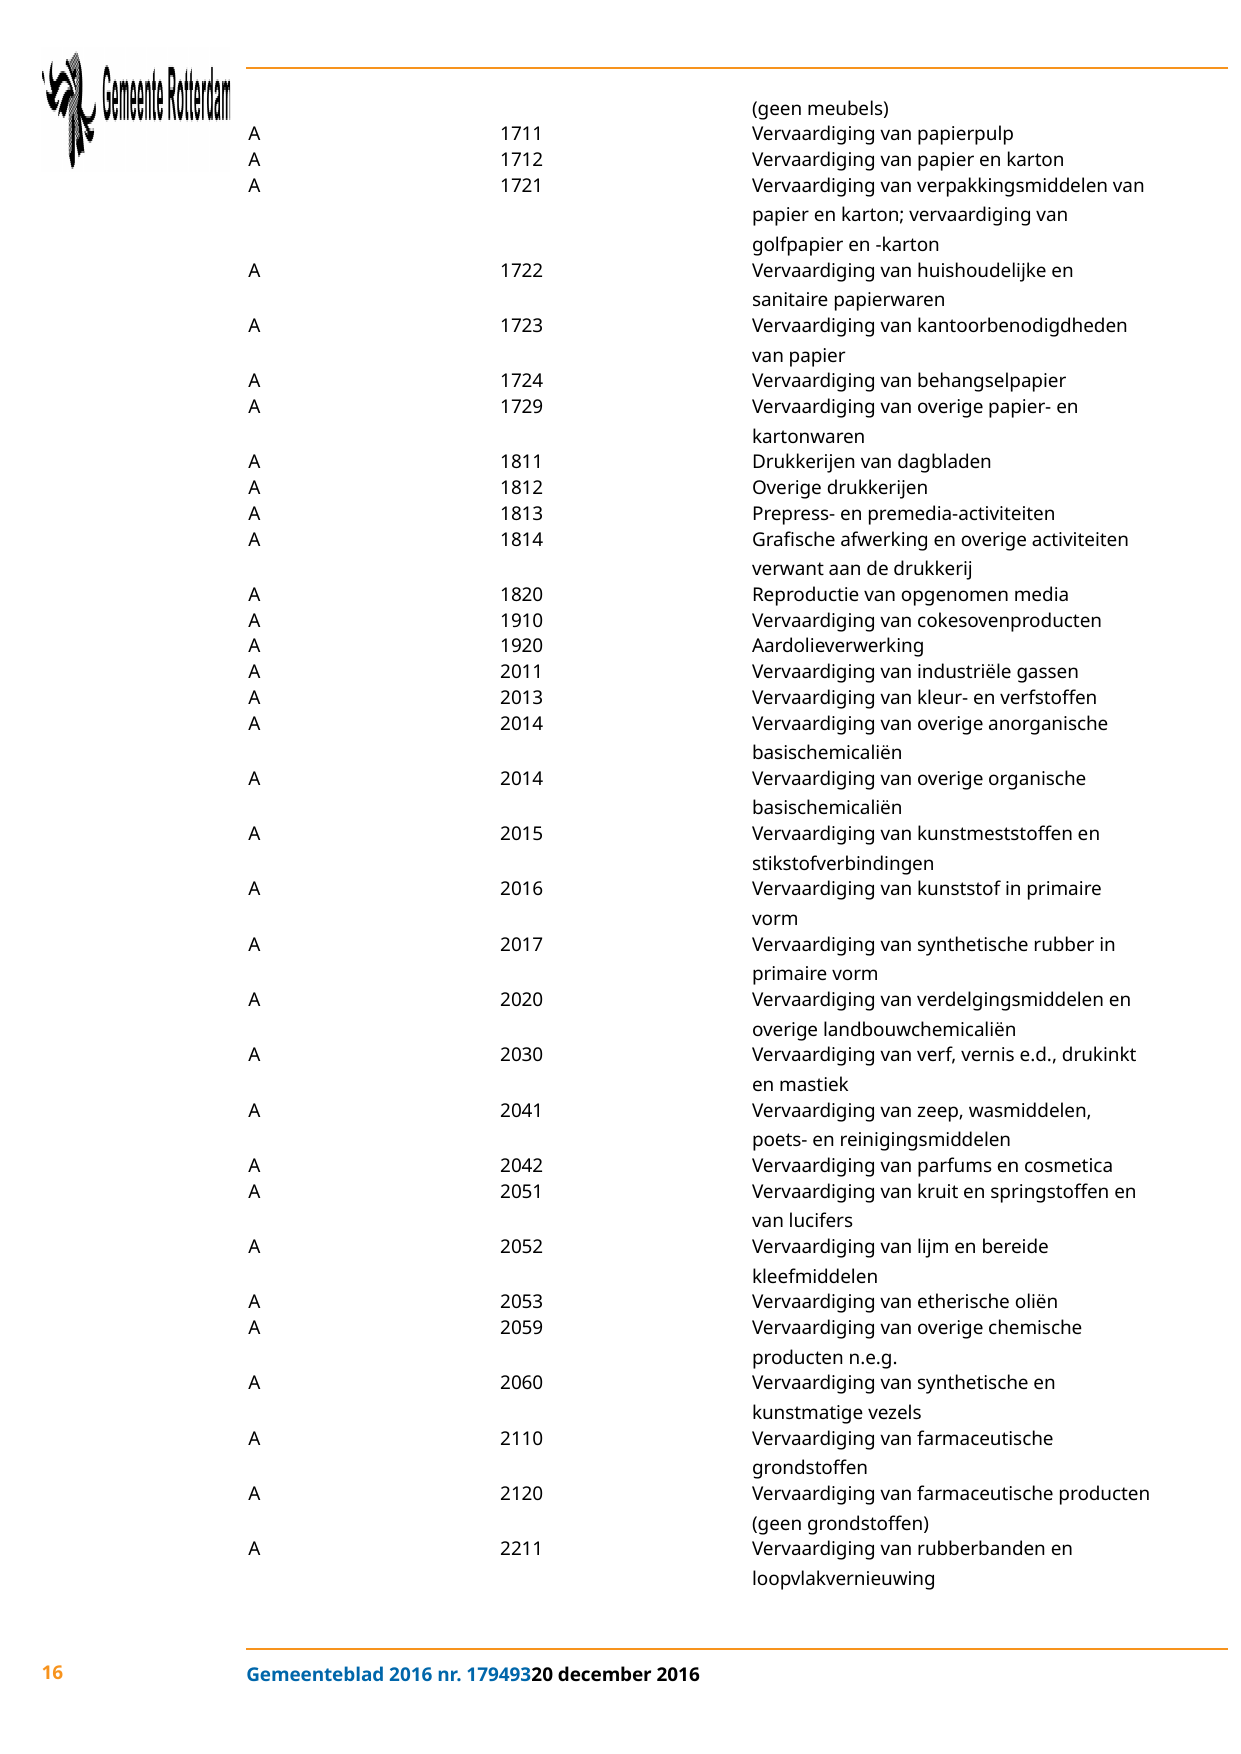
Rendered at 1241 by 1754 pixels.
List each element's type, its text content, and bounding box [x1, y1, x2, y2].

table_cell A [248, 449, 500, 474]
table_cell A [248, 368, 500, 393]
table_cell 2016 [500, 876, 752, 931]
table_cell Vervaardiging van kleur- en verfstoffen [752, 684, 1152, 710]
table_cell Vervaardiging van overige anorganische basischemicaliën [752, 710, 1152, 765]
table_cell A [248, 1425, 500, 1480]
table_cell Vervaardiging van farmaceutische grondstoffen [752, 1425, 1152, 1480]
table_cell 1729 [500, 393, 752, 448]
table_cell 1722 [500, 257, 752, 312]
table_cell A [248, 257, 500, 312]
table_cell [248, 95, 500, 121]
table_cell Vervaardiging van papierpulp [752, 121, 1152, 146]
table_cell Prepress- en premedia-activiteiten [752, 500, 1152, 526]
table_cell A [248, 1178, 500, 1233]
table_cell A [248, 1152, 500, 1178]
table_cell 2052 [500, 1233, 752, 1288]
table_cell 2110 [500, 1425, 752, 1480]
table_cell Vervaardiging van lijm en bereide kleefmiddelen [752, 1233, 1152, 1288]
table_cell Vervaardiging van papier en karton [752, 146, 1152, 172]
table_cell Vervaardiging van huishoudelijke en sanitaire papierwaren [752, 257, 1152, 312]
table_cell Aardolieverwerking [752, 633, 1152, 658]
table_cell 1723 [500, 312, 752, 367]
table_cell 2017 [500, 931, 752, 986]
table_cell 2051 [500, 1178, 752, 1233]
table_cell 1820 [500, 581, 752, 607]
table_cell A [248, 1289, 500, 1314]
table_cell A [248, 986, 500, 1042]
table_cell A [248, 172, 500, 257]
table_cell 2011 [500, 658, 752, 684]
table_cell 1814 [500, 526, 752, 581]
table_cell A [248, 500, 500, 526]
table_cell Vervaardiging van synthetische en kunstmatige vezels [752, 1370, 1152, 1425]
table_cell Vervaardiging van cokesovenproducten [752, 607, 1152, 632]
table_cell A [248, 658, 500, 684]
table_cell A [248, 526, 500, 581]
table_cell Vervaardiging van synthetische rubber in primaire vorm [752, 931, 1152, 986]
table_cell 1711 [500, 121, 752, 146]
table_cell 2041 [500, 1097, 752, 1152]
table_cell Vervaardiging van overige papier- en kartonwaren [752, 393, 1152, 448]
table_cell Vervaardiging van behangselpapier [752, 368, 1152, 393]
table_cell Drukkerijen van dagbladen [752, 449, 1152, 474]
table_cell Vervaardiging van kunststof in primaire vorm [752, 876, 1152, 931]
table_cell 1811 [500, 449, 752, 474]
table_cell A [248, 1233, 500, 1288]
table_cell A [248, 312, 500, 367]
table_cell A [248, 474, 500, 500]
table_cell 2120 [500, 1480, 752, 1536]
table_cell A [248, 1097, 500, 1152]
table_cell 2059 [500, 1314, 752, 1369]
table_cell Vervaardiging van etherische oliën [752, 1289, 1152, 1314]
table_cell A [248, 710, 500, 765]
table_cell 1813 [500, 500, 752, 526]
table_cell Reproductie van opgenomen media [752, 581, 1152, 607]
table_cell 2015 [500, 820, 752, 876]
table_cell 1712 [500, 146, 752, 172]
table_cell A [248, 876, 500, 931]
table_cell A [248, 146, 500, 172]
table_cell A [248, 1314, 500, 1369]
table_cell Vervaardiging van parfums en cosmetica [752, 1152, 1152, 1178]
table_cell 2042 [500, 1152, 752, 1178]
table_cell A [248, 121, 500, 146]
table_cell 2211 [500, 1536, 752, 1591]
table_cell A [248, 1536, 500, 1591]
table_cell A [248, 931, 500, 986]
table_cell 2060 [500, 1370, 752, 1425]
table_cell 2020 [500, 986, 752, 1042]
table_cell (geen meubels) [752, 95, 1152, 121]
table_cell Overige drukkerijen [752, 474, 1152, 500]
table_cell 2014 [500, 765, 752, 820]
table_cell 2014 [500, 710, 752, 765]
table_cell Vervaardiging van verpakkingsmiddelen van papier en karton; vervaardiging van golfpapier en -karton [752, 172, 1152, 257]
table_cell 1910 [500, 607, 752, 632]
table_cell Vervaardiging van overige chemische producten n.e.g. [752, 1314, 1152, 1369]
table_cell Vervaardiging van zeep, wasmiddelen, poets- en reinigingsmiddelen [752, 1097, 1152, 1152]
table_cell 2030 [500, 1042, 752, 1097]
table_cell 1812 [500, 474, 752, 500]
table_cell 1721 [500, 172, 752, 257]
table_cell Vervaardiging van industriële gassen [752, 658, 1152, 684]
table_cell A [248, 1480, 500, 1536]
table_cell A [248, 393, 500, 448]
table_cell A [248, 1370, 500, 1425]
table_cell A [248, 684, 500, 710]
table_cell 2013 [500, 684, 752, 710]
table_cell A [248, 1042, 500, 1097]
table_cell Vervaardiging van verdelgingsmiddelen en overige landbouwchemicaliën [752, 986, 1152, 1042]
picture [41, 47, 231, 172]
table_cell Grafische afwerking en overige activiteiten verwant aan de drukkerij [752, 526, 1152, 581]
table_cell Vervaardiging van kunstmeststoffen en stikstofverbindingen [752, 820, 1152, 876]
table_cell Vervaardiging van kruit en springstoffen en van lucifers [752, 1178, 1152, 1233]
table_cell 2053 [500, 1289, 752, 1314]
table_cell A [248, 633, 500, 658]
table_cell Vervaardiging van rubberbanden en loopvlakvernieuwing [752, 1536, 1152, 1591]
table_cell Vervaardiging van verf, vernis e.d., drukinkt en mastiek [752, 1042, 1152, 1097]
table_cell A [248, 765, 500, 820]
table_cell Vervaardiging van farmaceutische producten (geen grondstoffen) [752, 1480, 1152, 1536]
table_cell A [248, 607, 500, 632]
table_cell Vervaardiging van overige organische basischemicaliën [752, 765, 1152, 820]
table_cell Vervaardiging van kantoorbenodigdheden van papier [752, 312, 1152, 367]
table_cell [500, 95, 752, 121]
table_cell 1724 [500, 368, 752, 393]
table_cell A [248, 820, 500, 876]
table_cell 1920 [500, 633, 752, 658]
table_cell A [248, 581, 500, 607]
